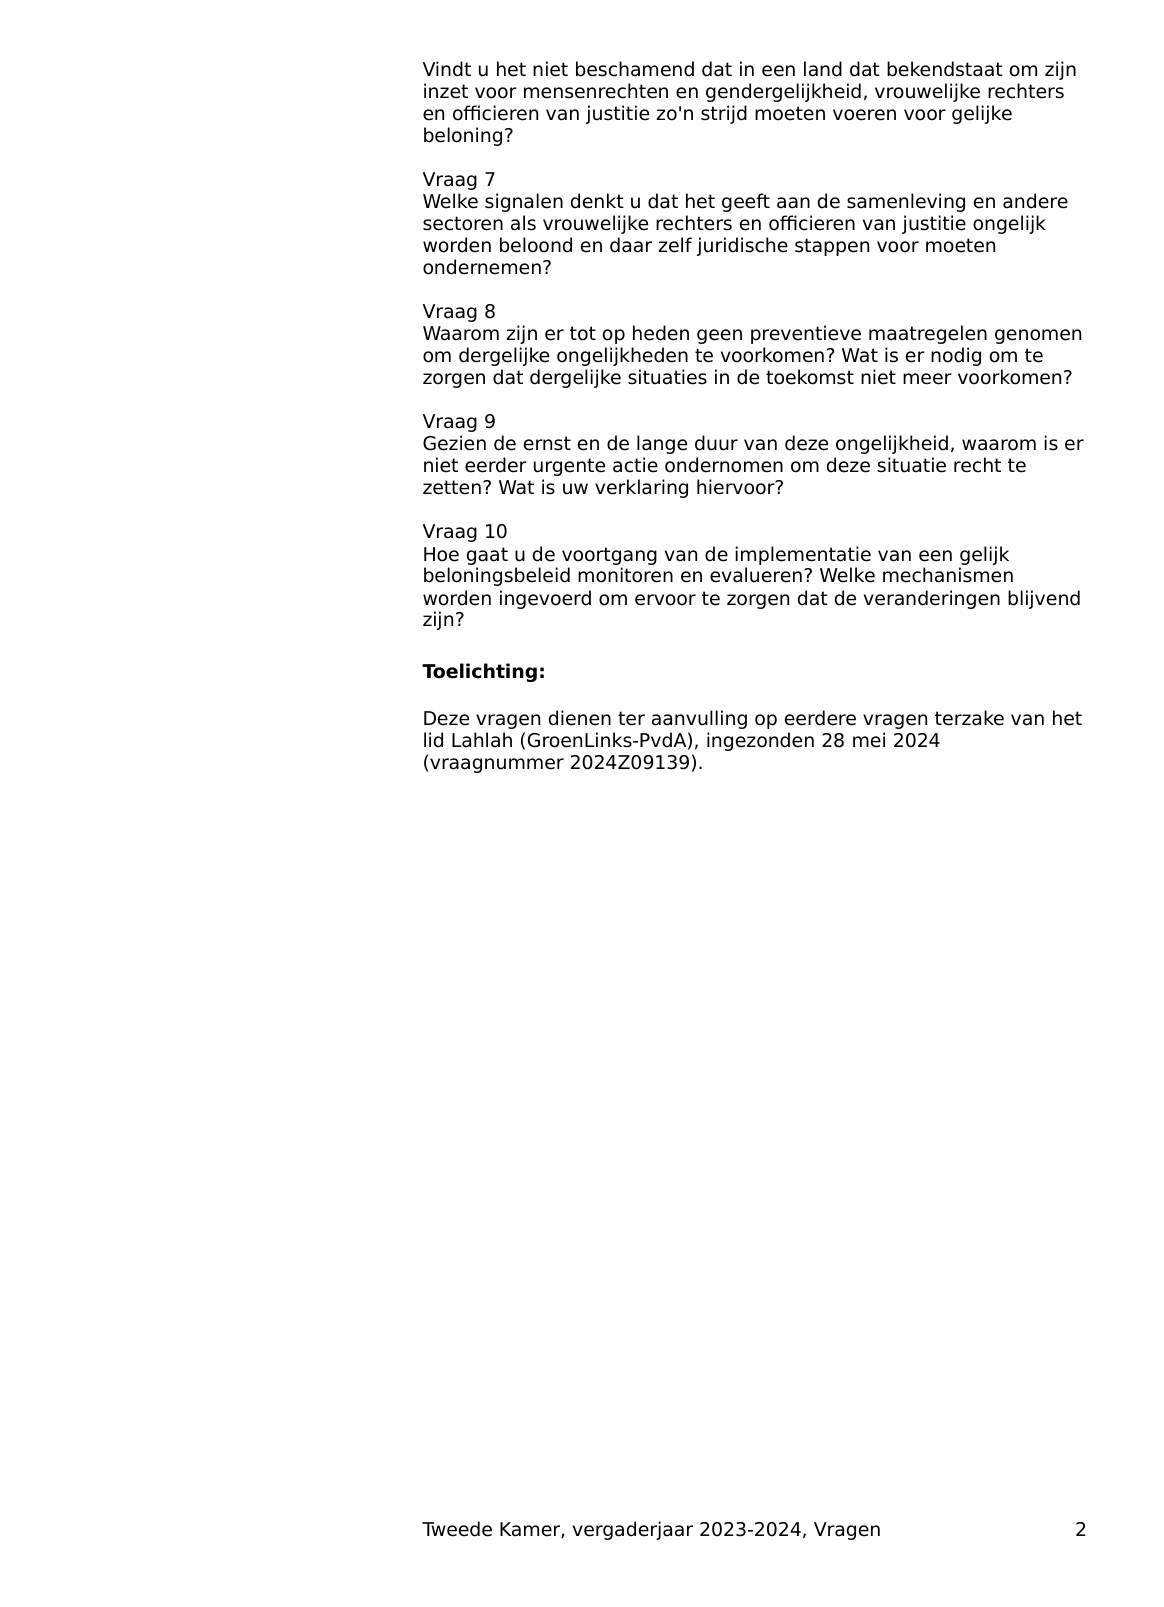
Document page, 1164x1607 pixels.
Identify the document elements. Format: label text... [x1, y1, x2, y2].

text Gezien de ernst en de lange duur van deze ongelijkheid, waarom is er niet eerder urgente actie ondernomen om deze situatie recht te zetten? Wat is uw verklaring hiervoor? [422, 433, 1087, 499]
text Welke signalen denkt u dat het geeft aan de samenleving en andere sectoren als vrouwelijke rechters en officieren van justitie ongelijk worden beloond en daar zelf juridische stappen voor moeten ondernemen? [422, 191, 1087, 279]
text Waarom zijn er tot op heden geen preventieve maatregelen genomen om dergelijke ongelijkheden te voorkomen? Wat is er nodig om te zorgen dat dergelijke situaties in de toekomst niet meer voorkomen? [422, 323, 1087, 389]
text Deze vragen dienen ter aanvulling op eerdere vragen terzake van het lid Lahlah (GroenLinks-PvdA), ingezonden 28 mei 2024 (vraagnummer 2024Z09139). [422, 708, 1087, 774]
text Vraag 9 [422, 411, 1087, 433]
text Vraag 7 [422, 169, 1087, 191]
subtitle Toelichting: [422, 661, 1087, 683]
text Vraag 8 [422, 301, 1087, 323]
text Hoe gaat u de voortgang van de implementatie van een gelijk beloningsbeleid monitoren en evalueren? Welke mechanismen worden ingevoerd om ervoor te zorgen dat de veranderingen blijvend zijn? [422, 543, 1087, 631]
text Vindt u het niet beschamend dat in een land dat bekendstaat om zijn inzet voor mensenrechten en gendergelijkheid, vrouwelijke rechters en officieren van justitie zo'n strijd moeten voeren voor gelijke beloning? [422, 59, 1087, 147]
text Vraag 10 [422, 521, 1087, 543]
